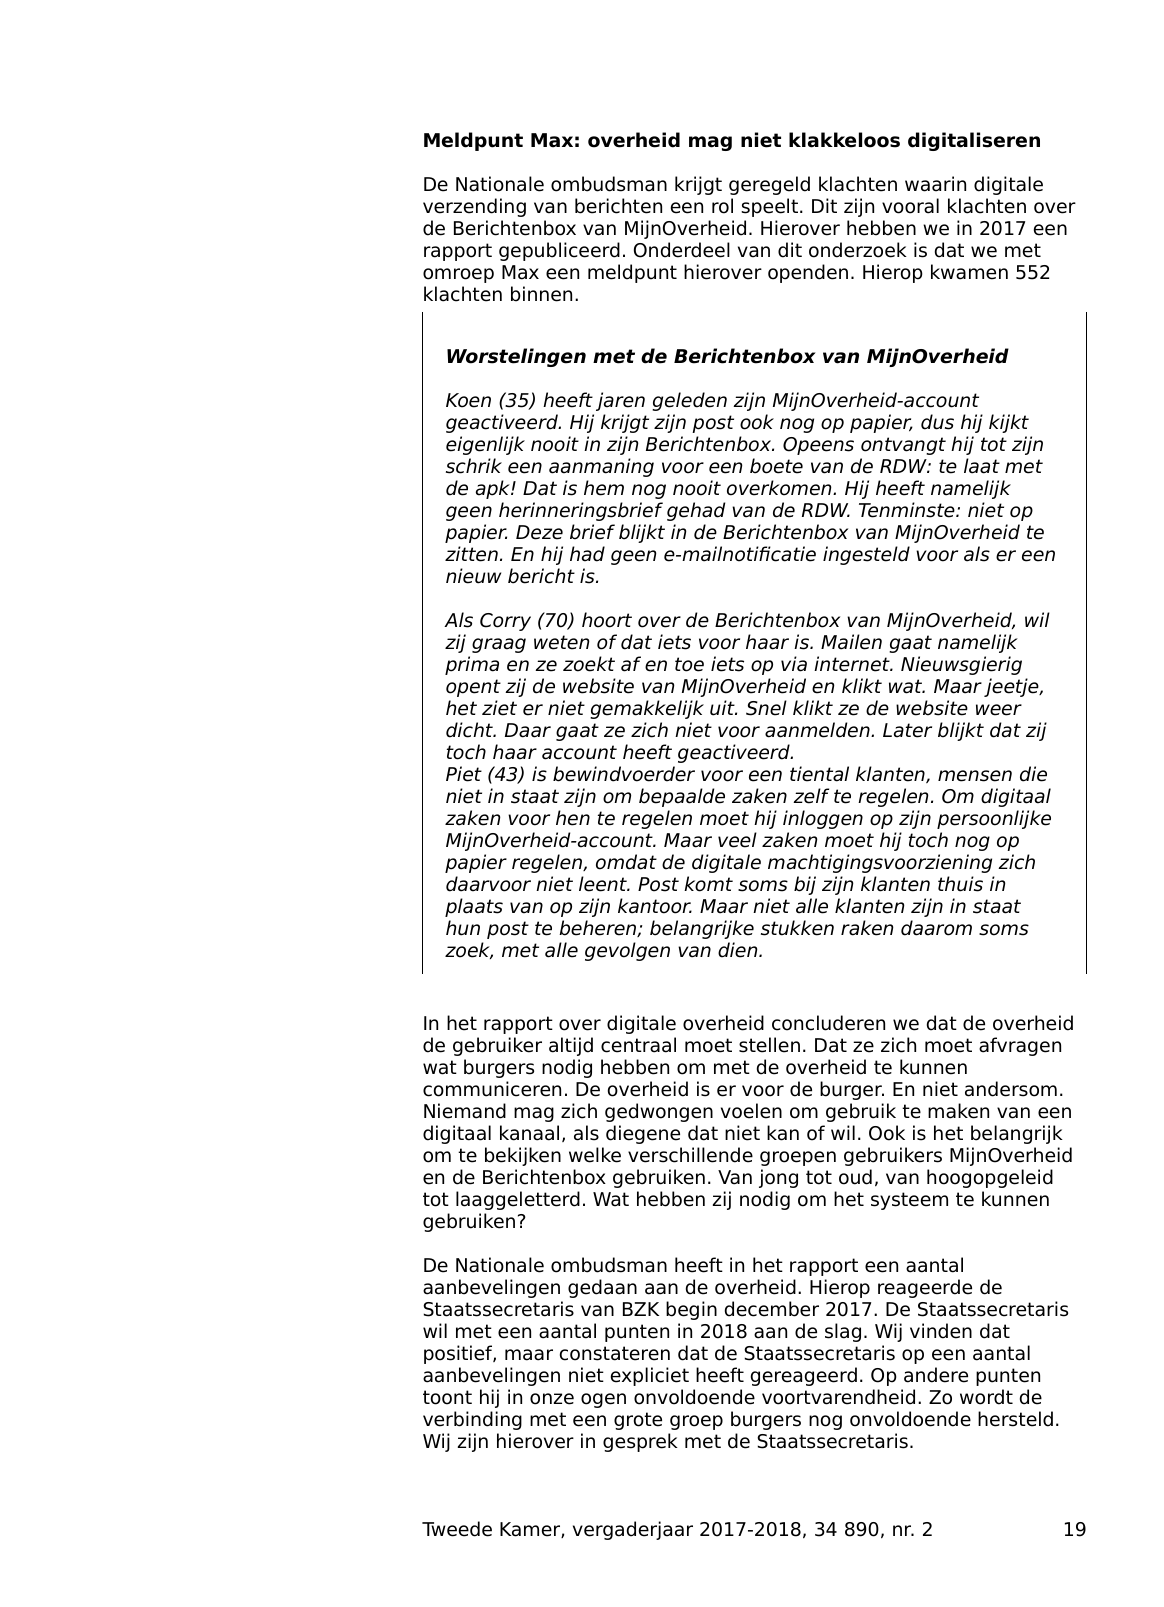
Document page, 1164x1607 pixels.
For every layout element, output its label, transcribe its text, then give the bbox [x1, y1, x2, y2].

text De Nationale ombudsman krijgt geregeld klachten waarin digitale verzending van berichten een rol speelt. Dit zijn vooral klachten over de Berichtenbox van MijnOverheid. Hierover hebben we in 2017 een rapport gepubliceerd. Onderdeel van dit onderzoek is dat we met omroep Max een meldpunt hierover openden. Hierop kwamen 552 klachten binnen. [422, 174, 1087, 306]
text In het rapport over digitale overheid concluderen we dat de overheid de gebruiker altijd centraal moet stellen. Dat ze zich moet afvragen wat burgers nodig hebben om met de overheid te kunnen communiceren. De overheid is er voor de burger. En niet andersom. Niemand mag zich gedwongen voelen om gebruik te maken van een digitaal kanaal, als diegene dat niet kan of wil. Ook is het belangrijk om te bekijken welke verschillende groepen gebruikers MijnOverheid en de Berichtenbox gebruiken. Van jong tot oud, van hoogopgeleid tot laaggeletterd. Wat hebben zij nodig om het systeem te kunnen gebruiken? [422, 1013, 1087, 1233]
table_header Worstelingen met de Berichtenbox van MijnOverheid Koen (35) heeft jaren geleden zijn MijnOverheid-account geactiveerd. Hij krijgt zijn post ook nog op papier, dus hij kijkt eigenlijk nooit in zijn Berichtenbox. Opeens ontvangt hij tot zijn schrik een aanmaning voor een boete van de RDW: te laat met de apk! Dat is hem nog nooit overkomen. Hij heeft namelijk geen herinneringsbrief gehad van de RDW. Tenminste: niet op papier. Deze brief blijkt in de Berichtenbox van MijnOverheid te zitten. En hij had geen e-mailnotificatie ingesteld voor als er een nieuw bericht is. Als Corry (70) hoort over de Berichtenbox van MijnOverheid, wil zij graag weten of dat iets voor haar is. Mailen gaat namelijk prima en ze zoekt af en toe iets op via internet. Nieuwsgierig opent zij de website van MijnOverheid en klikt wat. Maar jeetje, het ziet er niet gemakkelijk uit. Snel klikt ze de website weer dicht. Daar gaat ze zich niet voor aanmelden. Later blijkt dat zij toch haar account heeft geactiveerd. Piet (43) is bewindvoerder voor een tiental klanten, mensen die niet in staat zijn om bepaalde zaken zelf te regelen. Om digitaal zaken voor hen te regelen moet hij inloggen op zijn persoonlijke MijnOverheid-account. Maar veel zaken moet hij toch nog op papier regelen, omdat de digitale machtigingsvoorziening zich daarvoor niet leent. Post komt soms bij zijn klanten thuis in plaats van op zijn kantoor. Maar niet alle klanten zijn in staat hun post te beheren; belangrijke stukken raken daarom soms zoek, met alle gevolgen van dien. [423, 312, 1086, 973]
subtitle Meldpunt Max: overheid mag niet klakkeloos digitaliseren [422, 130, 1087, 152]
text De Nationale ombudsman heeft in het rapport een aantal aanbevelingen gedaan aan de overheid. Hierop reageerde de Staatssecretaris van BZK begin december 2017. De Staatssecretaris wil met een aantal punten in 2018 aan de slag. Wij vinden dat positief, maar constateren dat de Staatssecretaris op een aantal aanbevelingen niet expliciet heeft gereageerd. Op andere punten toont hij in onze ogen onvoldoende voortvarendheid. Zo wordt de verbinding met een grote groep burgers nog onvoldoende hersteld. Wij zijn hierover in gesprek met de Staatssecretaris. [422, 1255, 1087, 1453]
